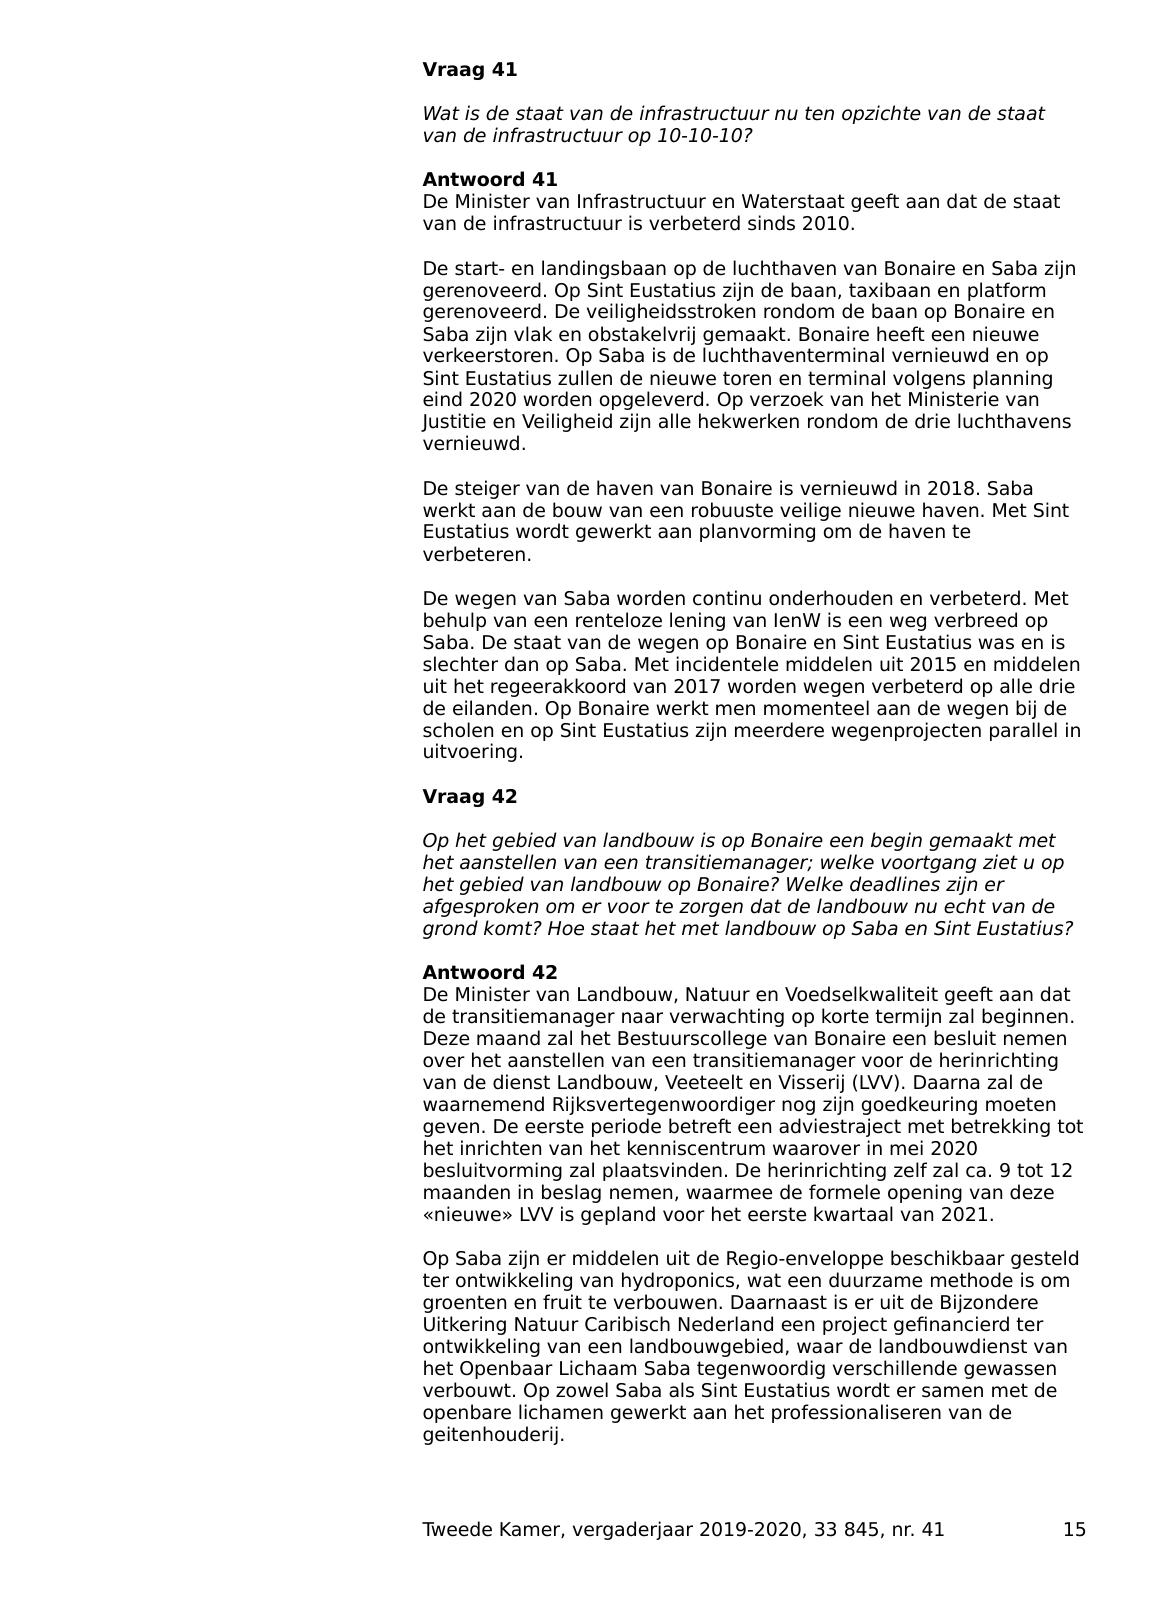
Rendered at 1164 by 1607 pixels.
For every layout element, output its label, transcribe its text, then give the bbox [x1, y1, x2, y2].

text Op Saba zijn er middelen uit de Regio-enveloppe beschikbaar gesteld ter ontwikkeling van hydroponics, wat een duurzame methode is om groenten en fruit te verbouwen. Daarnaast is er uit de Bijzondere Uitkering Natuur Caribisch Nederland een project gefinancierd ter ontwikkeling van een landbouwgebied, waar de landbouwdienst van het Openbaar Lichaam Saba tegenwoordig verschillende gewassen verbouwt. Op zowel Saba als Sint Eustatius wordt er samen met de openbare lichamen gewerkt aan het professionaliseren van de geitenhouderij. [422, 1248, 1087, 1446]
text De start- en landingsbaan op de luchthaven van Bonaire en Saba zijn gerenoveerd. Op Sint Eustatius zijn de baan, taxibaan en platform gerenoveerd. De veiligheidsstroken rondom de baan op Bonaire en Saba zijn vlak en obstakelvrij gemaakt. Bonaire heeft een nieuwe verkeerstoren. Op Saba is de luchthaventerminal vernieuwd en op Sint Eustatius zullen de nieuwe toren en terminal volgens planning eind 2020 worden opgeleverd. Op verzoek van het Ministerie van Justitie en Veiligheid zijn alle hekwerken rondom de drie luchthavens vernieuwd. [422, 257, 1087, 455]
subtitle Vraag 41 [422, 59, 1087, 81]
subtitle Antwoord 41 [422, 169, 1087, 191]
text Op het gebied van landbouw is op Bonaire een begin gemaakt met het aanstellen van een transitiemanager; welke voortgang ziet u op het gebied van landbouw op Bonaire? Welke deadlines zijn er afgesproken om er voor te zorgen dat de landbouw nu echt van de grond komt? Hoe staat het met landbouw op Saba en Sint Eustatius? [422, 830, 1087, 940]
text De wegen van Saba worden continu onderhouden en verbeterd. Met behulp van een renteloze lening van IenW is een weg verbreed op Saba. De staat van de wegen op Bonaire en Sint Eustatius was en is slechter dan op Saba. Met incidentele middelen uit 2015 en middelen uit het regeerakkoord van 2017 worden wegen verbeterd op alle drie de eilanden. Op Bonaire werkt men momenteel aan de wegen bij de scholen en op Sint Eustatius zijn meerdere wegenprojecten parallel in uitvoering. [422, 588, 1087, 763]
text Wat is de staat van de infrastructuur nu ten opzichte van de staat van de infrastructuur op 10-10-10? [422, 103, 1087, 147]
subtitle Vraag 42 [422, 786, 1087, 808]
text De Minister van Infrastructuur en Waterstaat geeft aan dat de staat van de infrastructuur is verbeterd sinds 2010. [422, 191, 1087, 235]
subtitle Antwoord 42 [422, 962, 1087, 984]
text De Minister van Landbouw, Natuur en Voedselkwaliteit geeft aan dat de transitiemanager naar verwachting op korte termijn zal beginnen. Deze maand zal het Bestuurscollege van Bonaire een besluit nemen over het aanstellen van een transitiemanager voor de herinrichting van de dienst Landbouw, Veeteelt en Visserij (LVV). Daarna zal de waarnemend Rijksvertegenwoordiger nog zijn goedkeuring moeten geven. De eerste periode betreft een adviestraject met betrekking tot het inrichten van het kenniscentrum waarover in mei 2020 besluitvorming zal plaatsvinden. De herinrichting zelf zal ca. 9 tot 12 maanden in beslag nemen, waarmee de formele opening van deze «nieuwe» LVV is gepland voor het eerste kwartaal van 2021. [422, 984, 1087, 1226]
text De steiger van de haven van Bonaire is vernieuwd in 2018. Saba werkt aan de bouw van een robuuste veilige nieuwe haven. Met Sint Eustatius wordt gewerkt aan planvorming om de haven te verbeteren. [422, 477, 1087, 565]
